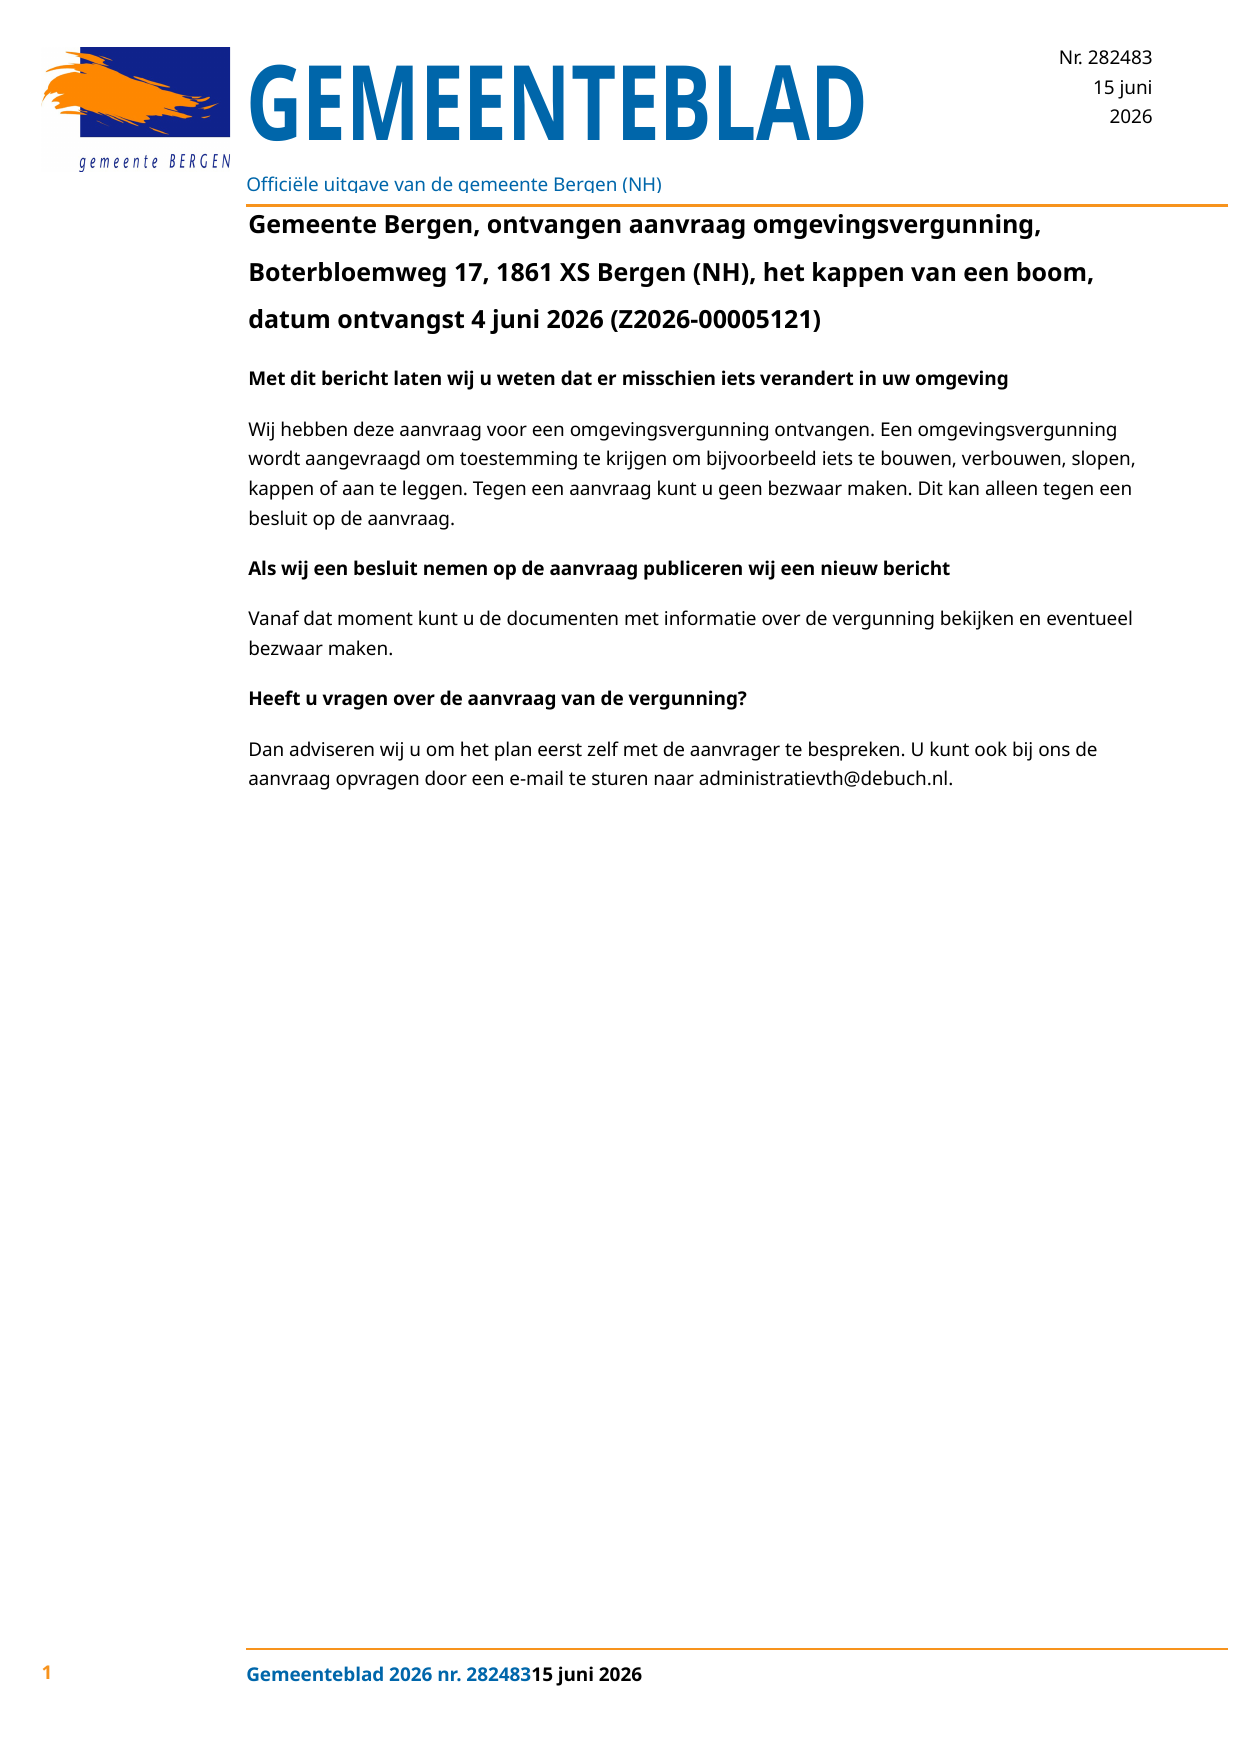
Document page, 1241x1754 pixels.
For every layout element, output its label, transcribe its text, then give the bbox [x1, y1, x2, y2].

text Heeft u vragen over de aanvraag van de vergunning? [248, 686, 1152, 711]
text Als wij een besluit nemen op de aanvraag publiceren wij een nieuw bericht [248, 555, 1152, 581]
picture [41, 47, 231, 172]
text Dan adviseren wij u om het plan eerst zelf met de aanvrager te bespreken. U kunt ook bij ons de aanvraag opvragen door een e-mail te sturen naar administratievth@debuch.nl. [248, 736, 1152, 791]
text Met dit bericht laten wij u weten dat er misschien iets verandert in uw omgeving [248, 366, 1152, 391]
text Wij hebben deze aanvraag voor een omgevingsvergunning ontvangen. Een omgevingsvergunning wordt aangevraagd om toestemming te krijgen om bijvoorbeeld iets te bouwen, verbouwen, slopen, kappen of aan te leggen. Tegen een aanvraag kunt u geen bezwaar maken. Dit kan alleen tegen een besluit op de aanvraag. [248, 416, 1152, 530]
text Gemeente Bergen, ontvangen aanvraag omgevingsvergunning, Boterbloemweg 17, 1861 XS Bergen (NH), het kappen van een boom, datum ontvangst 4 juni 2026 (Z2026-00005121) [248, 207, 1152, 336]
text Vanaf dat moment kunt u de documenten met informatie over de vergunning bekijken en eventueel bezwaar maken. [248, 606, 1152, 661]
